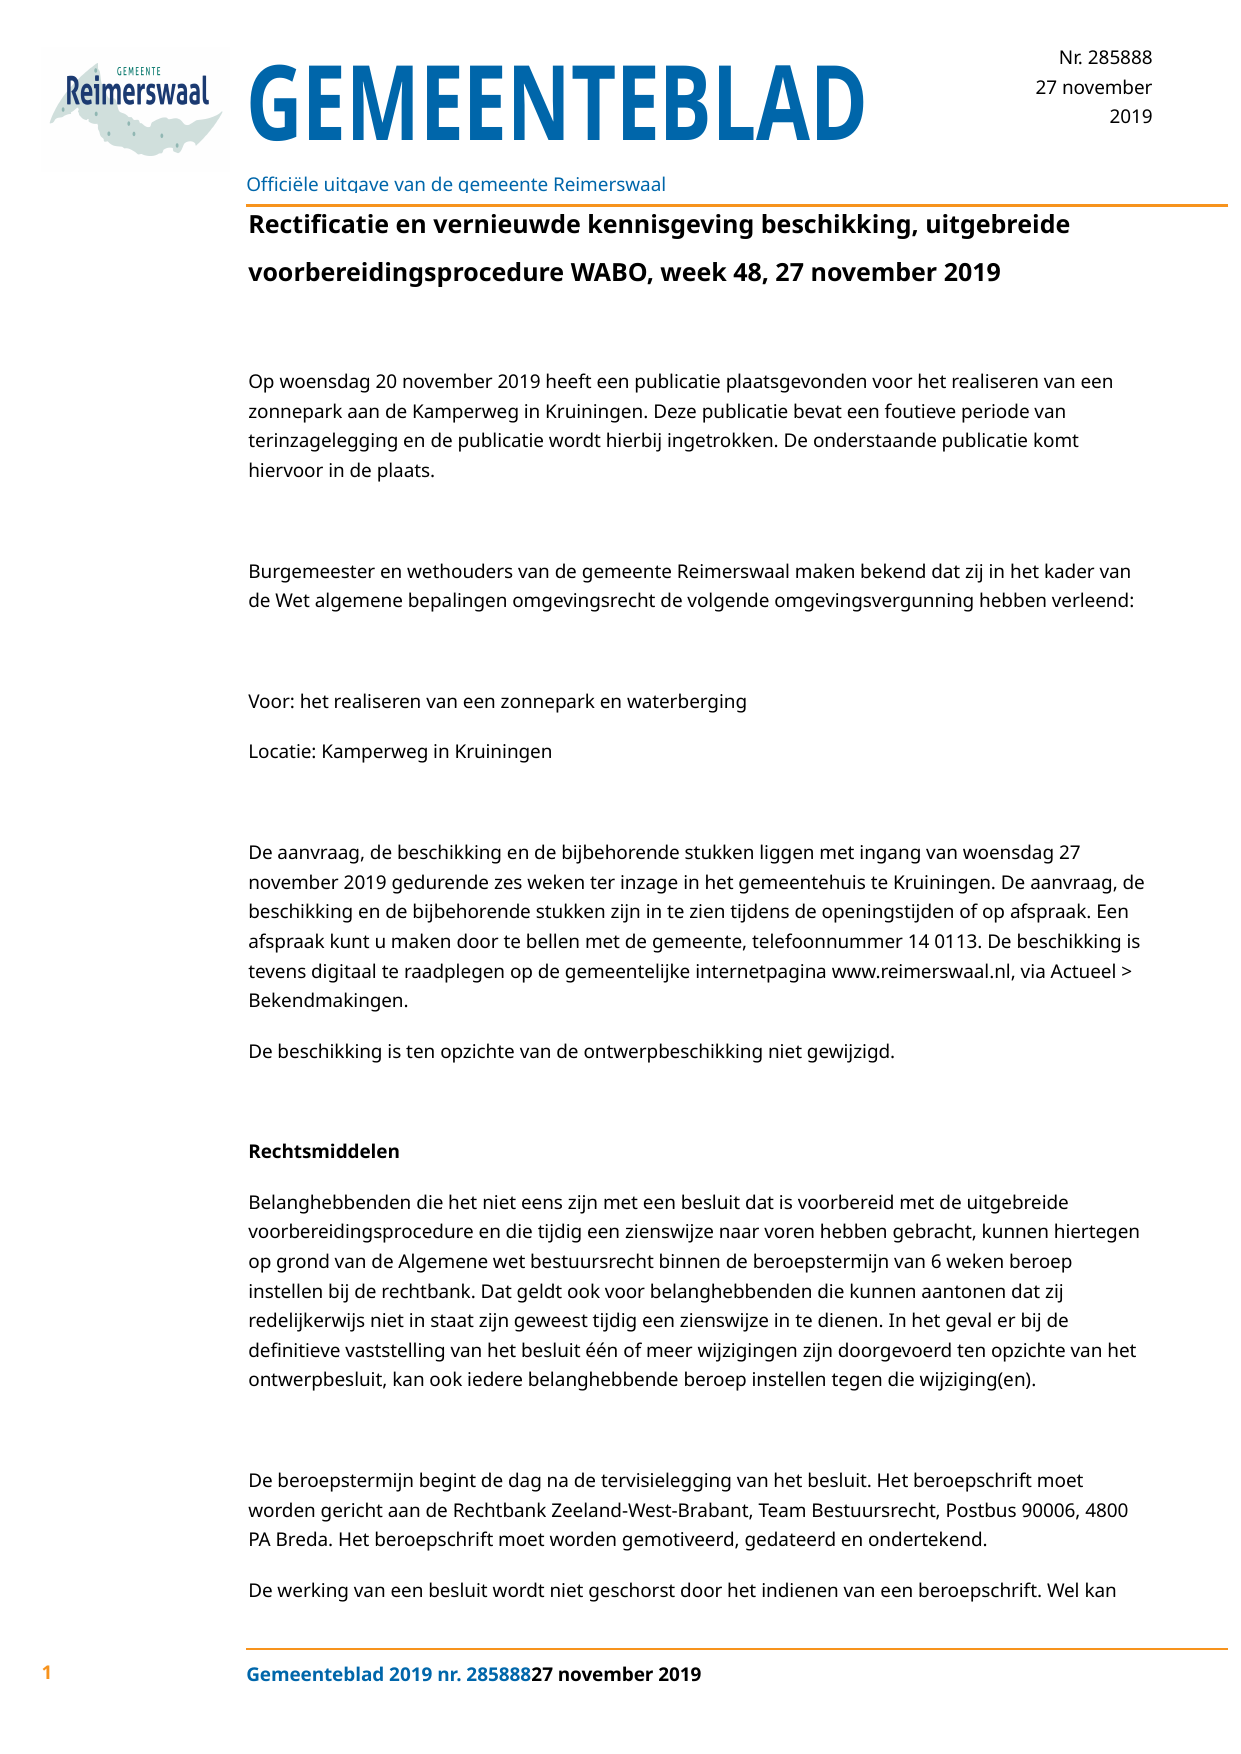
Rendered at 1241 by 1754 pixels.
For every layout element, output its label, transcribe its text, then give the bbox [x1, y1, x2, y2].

text Locatie: Kamperweg in Kruiningen [248, 739, 1152, 764]
picture [41, 47, 231, 172]
text Rectificatie en vernieuwde kennisgeving beschikking, uitgebreide voorbereidingsprocedure WABO, week 48, 27 november 2019 [248, 207, 1152, 288]
text Op woensdag 20 november 2019 heeft een publicatie plaatsgevonden voor het realiseren van een zonnepark aan de Kamperweg in Kruiningen. Deze publicatie bevat een foutieve periode van terinzagelegging en de publicatie wordt hierbij ingetrokken. De onderstaande publicatie komt hiervoor in de plaats. [248, 368, 1152, 483]
text De werking van een besluit wordt niet geschorst door het indienen van een beroepschrift. Wel kan [248, 1577, 1152, 1603]
text Rechtsmiddelen [248, 1139, 1152, 1164]
text Voor: het realiseren van een zonnepark en waterberging [248, 688, 1152, 714]
text De aanvraag, de beschikking en de bijbehorende stukken liggen met ingang van woensdag 27 november 2019 gedurende zes weken ter inzage in het gemeentehuis te Kruiningen. De aanvraag, de beschikking en de bijbehorende stukken zijn in te zien tijdens de openingstijden of op afspraak. Een afspraak kunt u maken door te bellen met de gemeente, telefoonnummer 14 0113. De beschikking is tevens digitaal te raadplegen op de gemeentelijke internetpagina www.reimerswaal.nl, via Actueel > Bekendmakingen. [248, 839, 1152, 1013]
text Belanghebbenden die het niet eens zijn met een besluit dat is voorbereid met de uitgebreide voorbereidingsprocedure en die tijdig een zienswijze naar voren hebben gebracht, kunnen hiertegen op grond van de Algemene wet bestuursrecht binnen de beroepstermijn van 6 weken beroep instellen bij de rechtbank. Dat geldt ook voor belanghebbenden die kunnen aantonen dat zij redelijkerwijs niet in staat zijn geweest tijdig een zienswijze in te dienen. In het geval er bij de definitieve vaststelling van het besluit één of meer wijzigingen zijn doorgevoerd ten opzichte van het ontwerpbesluit, kan ook iedere belanghebbende beroep instellen tegen die wijziging(en). [248, 1189, 1152, 1392]
text De beroepstermijn begint de dag na de tervisielegging van het besluit. Het beroepschrift moet worden gericht aan de Rechtbank Zeeland-West-Brabant, Team Bestuursrecht, Postbus 90006, 4800 PA Breda. Het beroepschrift moet worden gemotiveerd, gedateerd en ondertekend. [248, 1467, 1152, 1552]
text Burgemeester en wethouders van de gemeente Reimerswaal maken bekend dat zij in het kader van de Wet algemene bepalingen omgevingsrecht de volgende omgevingsvergunning hebben verleend: [248, 558, 1152, 613]
text De beschikking is ten opzichte van de ontwerpbeschikking niet gewijzigd. [248, 1038, 1152, 1064]
